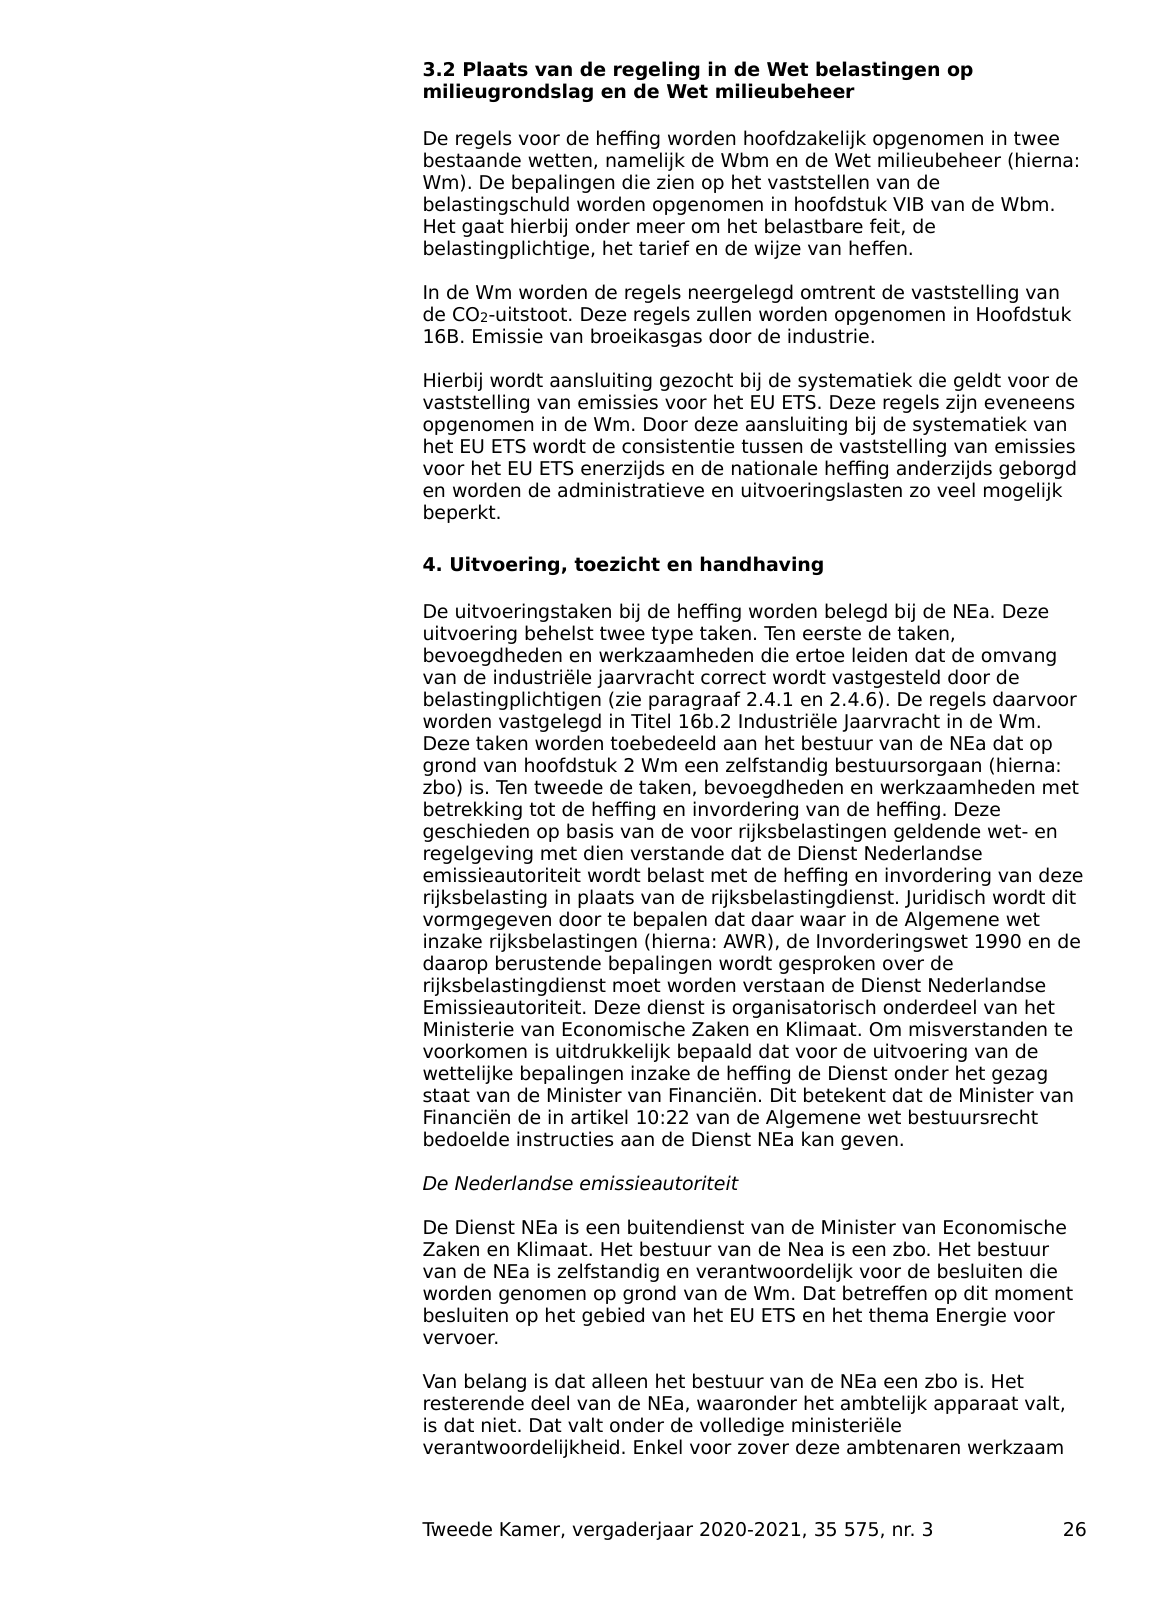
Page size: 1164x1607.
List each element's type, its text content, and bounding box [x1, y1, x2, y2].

text De uitvoeringstaken bij de heffing worden belegd bij de NEa. Deze uitvoering behelst twee type taken. Ten eerste de taken, bevoegdheden en werkzaamheden die ertoe leiden dat de omvang van de industriële jaarvracht correct wordt vastgesteld door de belastingplichtigen (zie paragraaf 2.4.1 en 2.4.6). De regels daarvoor worden vastgelegd in Titel 16b.2 Industriële Jaarvracht in de Wm. Deze taken worden toebedeeld aan het bestuur van de NEa dat op grond van hoofdstuk 2 Wm een zelfstandig bestuursorgaan (hierna: zbo) is. Ten tweede de taken, bevoegdheden en werkzaamheden met betrekking tot de heffing en invordering van de heffing. Deze geschieden op basis van de voor rijksbelastingen geldende wet- en regelgeving met dien verstande dat de Dienst Nederlandse emissieautoriteit wordt belast met de heffing en invordering van deze rijksbelasting in plaats van de rijksbelastingdienst. Juridisch wordt dit vormgegeven door te bepalen dat daar waar in de Algemene wet inzake rijksbelastingen (hierna: AWR), de Invorderingswet 1990 en de daarop berustende bepalingen wordt gesproken over de rijksbelastingdienst moet worden verstaan de Dienst Nederlandse Emissieautoriteit. Deze dienst is organisatorisch onderdeel van het Ministerie van Economische Zaken en Klimaat. Om misverstanden te voorkomen is uitdrukkelijk bepaald dat voor de uitvoering van de wettelijke bepalingen inzake de heffing de Dienst onder het gezag staat van de Minister van Financiën. Dit betekent dat de Minister van Financiën de in artikel 10:22 van de Algemene wet bestuursrecht bedoelde instructies aan de Dienst NEa kan geven. [422, 601, 1087, 1151]
text Hierbij wordt aansluiting gezocht bij de systematiek die geldt voor de vaststelling van emissies voor het EU ETS. Deze regels zijn eveneens opgenomen in de Wm. Door deze aansluiting bij de systematiek van het EU ETS wordt de consistentie tussen de vaststelling van emissies voor het EU ETS enerzijds en de nationale heffing anderzijds geborgd en worden de administratieve en uitvoeringslasten zo veel mogelijk beperkt. [422, 370, 1087, 524]
subtitle 4. Uitvoering, toezicht en handhaving [422, 554, 1087, 576]
text In de Wm worden de regels neergelegd omtrent de vaststelling van de CO2-uitstoot. Deze regels zullen worden opgenomen in Hoofdstuk 16B. Emissie van broeikasgas door de industrie. [422, 282, 1087, 348]
text De regels voor de heffing worden hoofdzakelijk opgenomen in twee bestaande wetten, namelijk de Wbm en de Wet milieubeheer (hierna: Wm). De bepalingen die zien op het vaststellen van de belastingschuld worden opgenomen in hoofdstuk VIB van de Wbm. Het gaat hierbij onder meer om het belastbare feit, de belastingplichtige, het tarief en de wijze van heffen. [422, 128, 1087, 260]
subtitle 3.2 Plaats van de regeling in de Wet belastingen op milieugrondslag en de Wet milieubeheer [422, 59, 1087, 103]
subtitle De Nederlandse emissieautoriteit [422, 1173, 1087, 1195]
text De Dienst NEa is een buitendienst van de Minister van Economische Zaken en Klimaat. Het bestuur van de Nea is een zbo. Het bestuur van de NEa is zelfstandig en verantwoordelijk voor de besluiten die worden genomen op grond van de Wm. Dat betreffen op dit moment besluiten op het gebied van het EU ETS en het thema Energie voor vervoer. [422, 1217, 1087, 1349]
text Van belang is dat alleen het bestuur van de NEa een zbo is. Het resterende deel van de NEa, waaronder het ambtelijk apparaat valt, is dat niet. Dat valt onder de volledige ministeriële verantwoordelijkheid. Enkel voor zover deze ambtenaren werkzaam [422, 1371, 1087, 1459]
